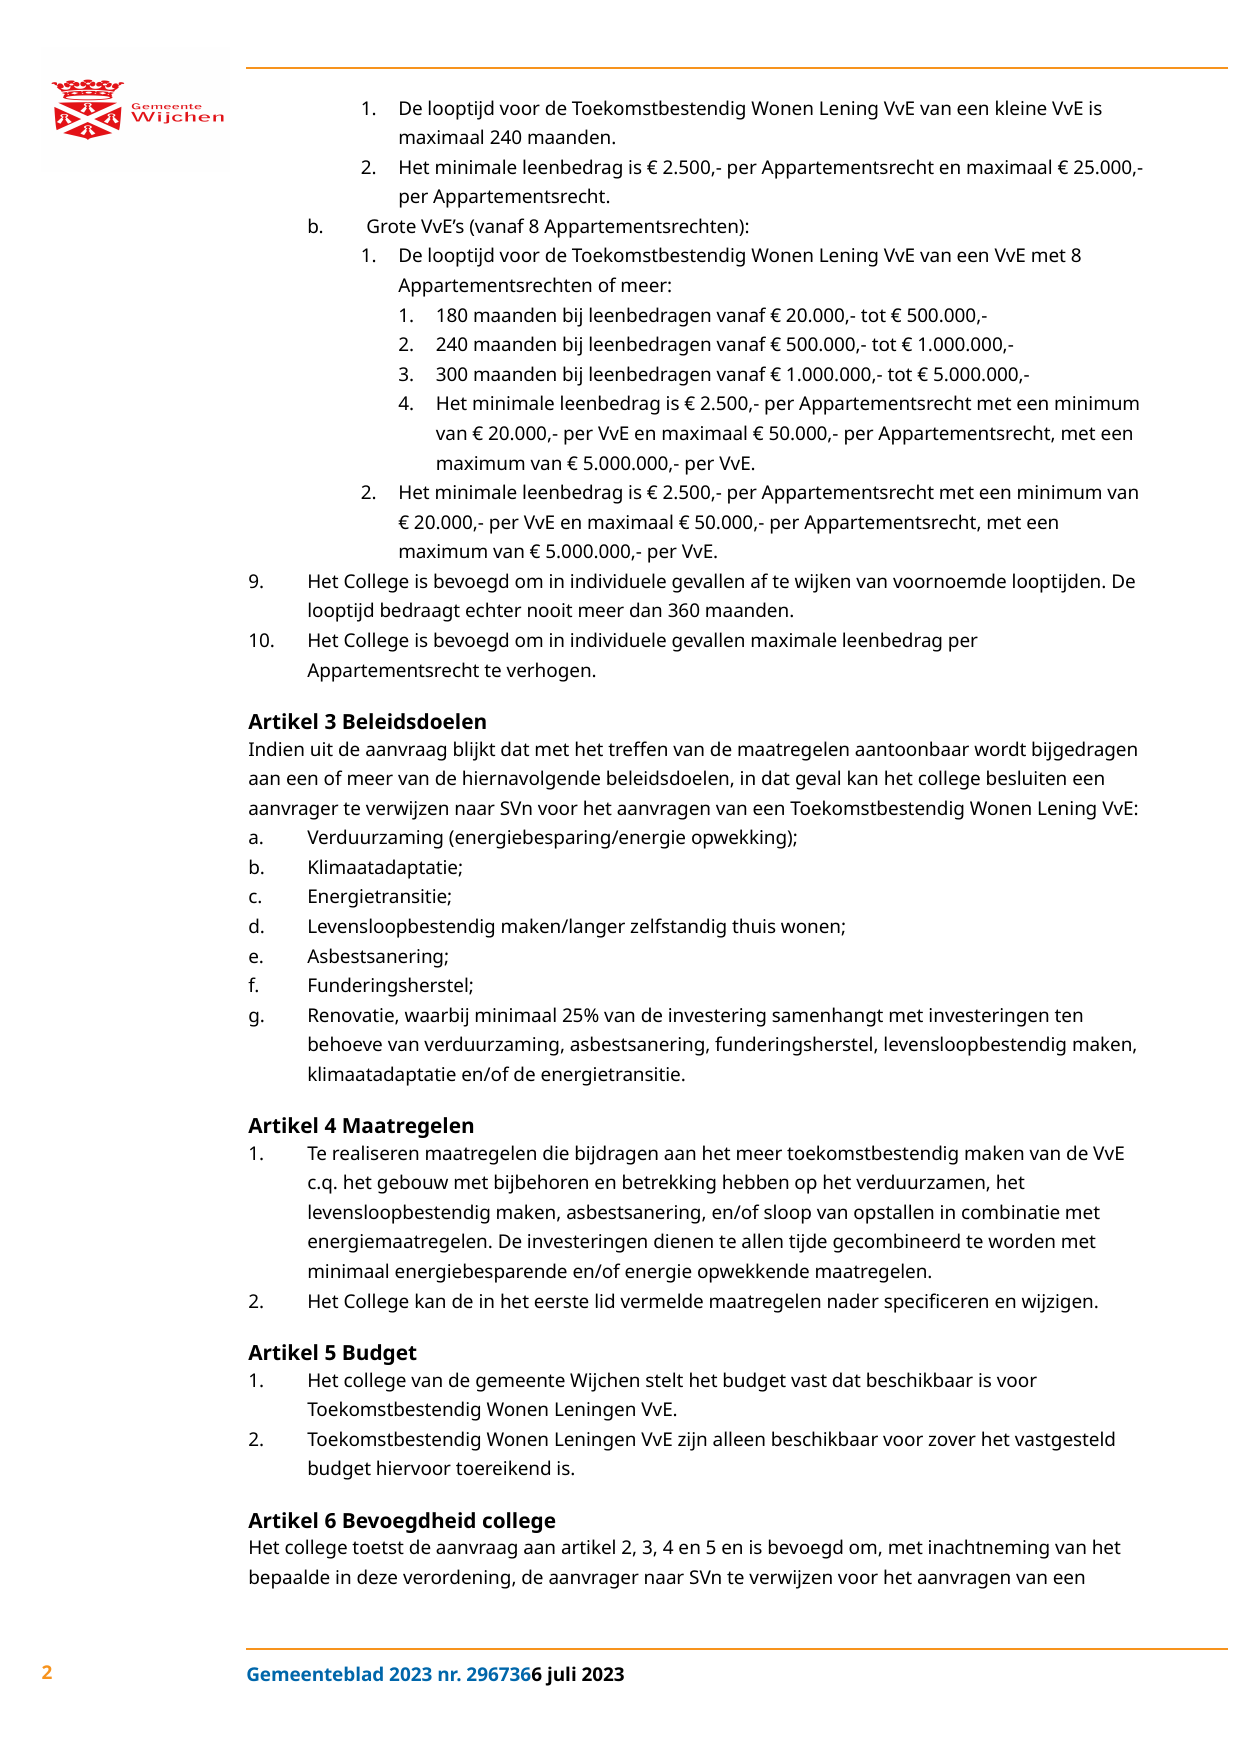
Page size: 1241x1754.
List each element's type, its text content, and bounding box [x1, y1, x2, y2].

list De looptijd voor de Toekomstbestendig Wonen Lening VvE van een VvE met 8 Appartementsrechten of meer: [361, 243, 1152, 298]
list Het minimale leenbedrag is € 2.500,- per Appartementsrecht met een minimum van € 20.000,- per VvE en maximaal € 50.000,- per Appartementsrecht, met een maximum van € 5.000.000,- per VvE. [361, 479, 1152, 564]
list Te realiseren maatregelen die bijdragen aan het meer toekomstbestendig maken van de VvE c.q. het gebouw met bijbehoren en betrekking hebben op het verduurzamen, het levensloopbestendig maken, asbestsanering, en/of sloop van opstallen in combinatie met energiemaatregelen. De investeringen dienen te allen tijde gecombineerd te worden met minimaal energiebesparende en/of energie opwekkende maatregelen. [248, 1140, 1152, 1284]
text Indien uit de aanvraag blijkt dat met het treffen van de maatregelen aantoonbaar wordt bijgedragen aan een of meer van de hiernavolgende beleidsdoelen, in dat geval kan het college besluiten een aanvrager te verwijzen naar SVn voor het aanvragen van een Toekomstbestendig Wonen Lening VvE: [248, 736, 1152, 821]
text Het college toetst de aanvraag aan artikel 2, 3, 4 en 5 en is bevoegd om, met inachtneming van het bepaalde in deze verordening, de aanvrager naar SVn te verwijzen voor het aanvragen van een [248, 1534, 1152, 1590]
list De looptijd voor de Toekomstbestendig Wonen Lening VvE van een kleine VvE is maximaal 240 maanden. [361, 95, 1152, 150]
list Klimaatadaptatie; [248, 854, 1152, 880]
text Artikel 5 Budget [248, 1338, 1152, 1367]
list Funderingsherstel; [248, 972, 1152, 998]
list Het minimale leenbedrag is € 2.500,- per Appartementsrecht met een minimum van € 20.000,- per VvE en maximaal € 50.000,- per Appartementsrecht, met een maximum van € 5.000.000,- per VvE. [398, 391, 1152, 476]
list Asbestsanering; [248, 943, 1152, 968]
text Artikel 6 Bevoegdheid college [248, 1506, 1152, 1534]
list Het College is bevoegd om in individuele gevallen af te wijken van voornoemde looptijden. De looptijd bedraagt echter nooit meer dan 360 maanden. [248, 568, 1152, 623]
text Artikel 3 Beleidsdoelen [248, 707, 1152, 736]
text Artikel 4 Maatregelen [248, 1112, 1152, 1140]
list 180 maanden bij leenbedragen vanaf € 20.000,- tot € 500.000,- [398, 302, 1152, 328]
list Renovatie, waarbij minimaal 25% van de investering samenhangt met investeringen ten behoeve van verduurzaming, asbestsanering, funderingsherstel, levensloopbestendig maken, klimaatadaptatie en/of de energietransitie. [248, 1002, 1152, 1087]
list Het College kan de in het eerste lid vermelde maatregelen nader specificeren en wijzigen. [248, 1288, 1152, 1314]
list 300 maanden bij leenbedragen vanaf € 1.000.000,- tot € 5.000.000,- [398, 361, 1152, 387]
list 240 maanden bij leenbedragen vanaf € 500.000,- tot € 1.000.000,- [398, 331, 1152, 357]
list Levensloopbestendig maken/langer zelfstandig thuis wonen; [248, 913, 1152, 939]
list Het minimale leenbedrag is € 2.500,- per Appartementsrecht en maximaal € 25.000,- per Appartementsrecht. [361, 154, 1152, 209]
picture [41, 47, 231, 172]
list Grote VvE’s (vanaf 8 Appartementsrechten): [307, 213, 1152, 239]
list Het College is bevoegd om in individuele gevallen maximale leenbedrag per Appartementsrecht te verhogen. [248, 627, 1152, 683]
list Toekomstbestendig Wonen Leningen VvE zijn alleen beschikbaar voor zover het vastgesteld budget hiervoor toereikend is. [248, 1426, 1152, 1481]
list Verduurzaming (energiebesparing/energie opwekking); [248, 824, 1152, 850]
list Het college van de gemeente Wijchen stelt het budget vast dat beschikbaar is voor Toekomstbestendig Wonen Leningen VvE. [248, 1367, 1152, 1422]
list Energietransitie; [248, 884, 1152, 909]
